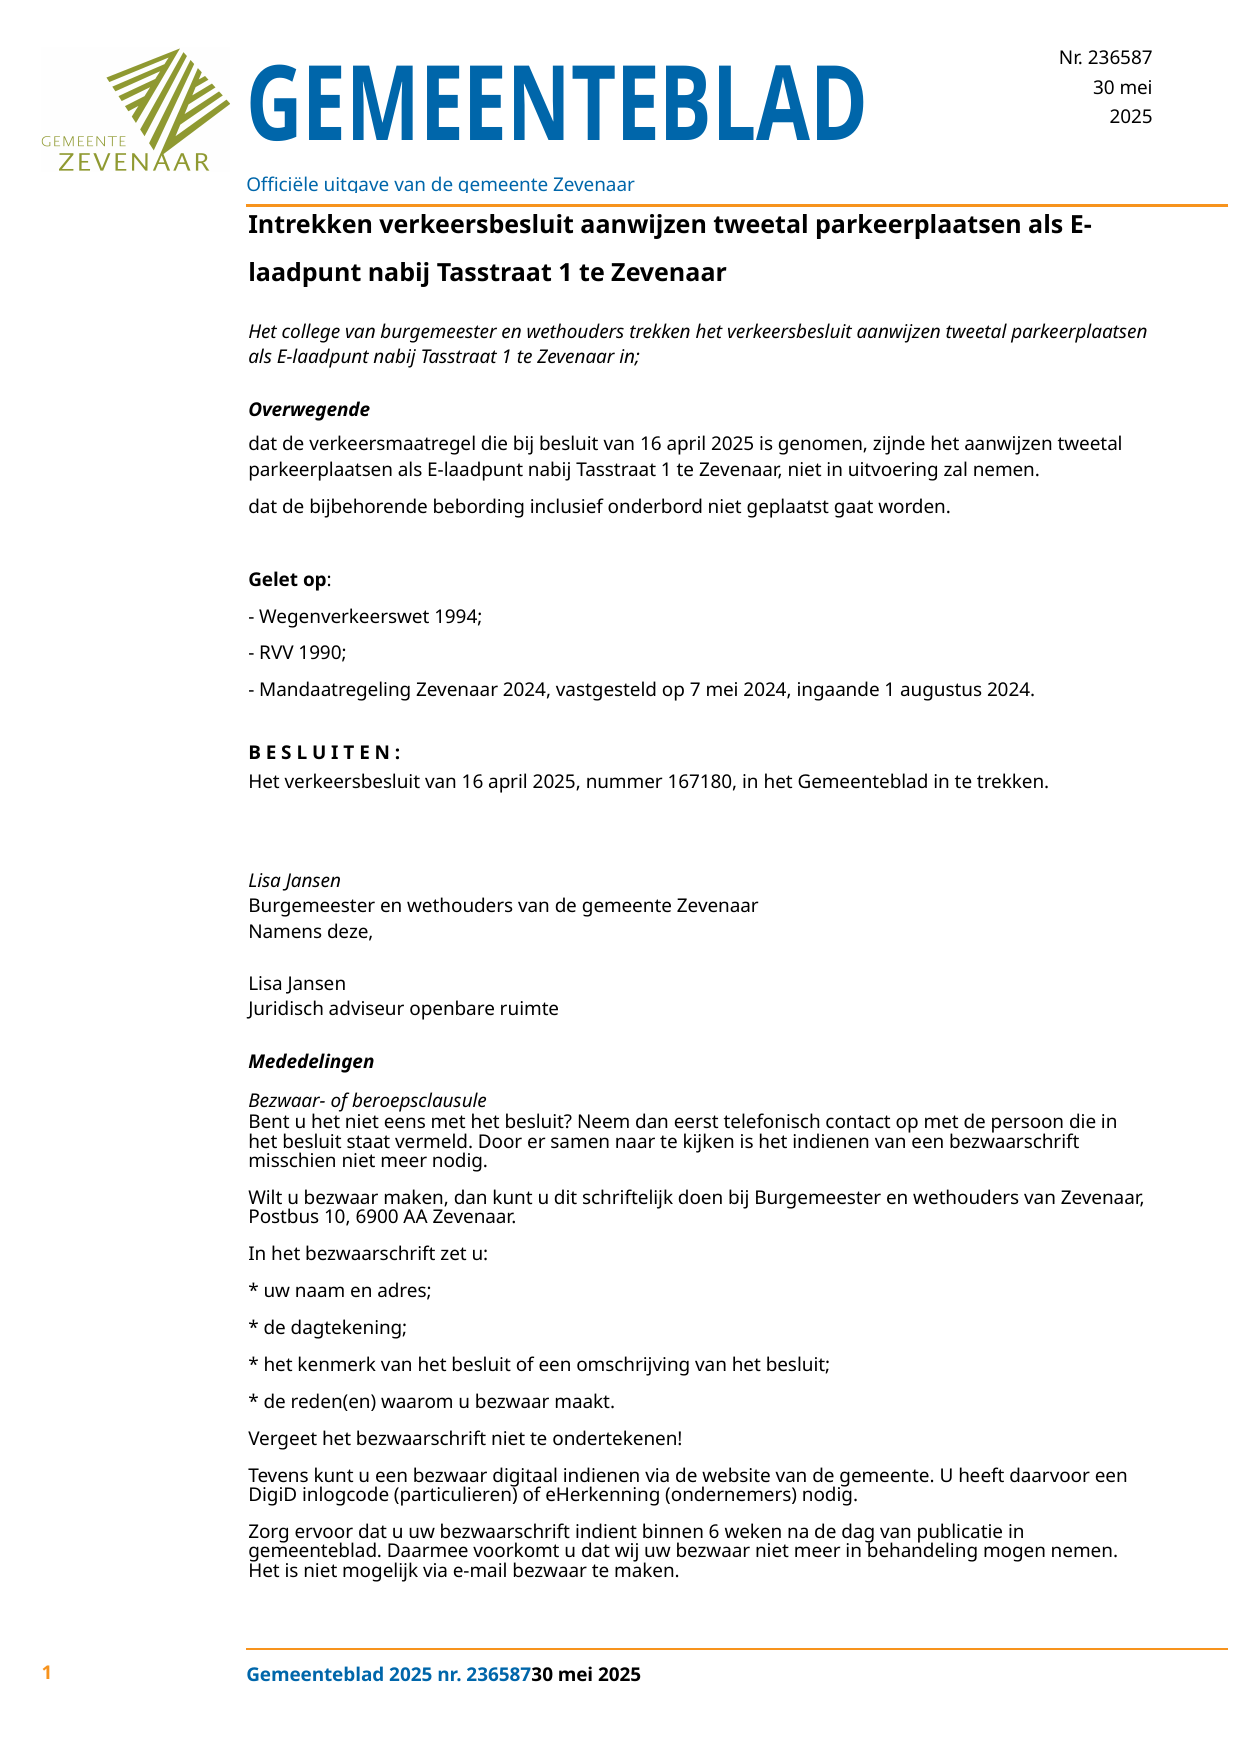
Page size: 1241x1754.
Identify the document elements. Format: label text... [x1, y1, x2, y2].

text B E S L U I T E N : [248, 739, 1152, 765]
text Bezwaar- of beroepsclausule [248, 1088, 1152, 1113]
text * uw naam en adres; [248, 1282, 1152, 1301]
text In het bezwaarschrift zet u: [248, 1245, 1152, 1264]
text Juridisch adviseur openbare ruimte [248, 995, 1152, 1021]
text - RVV 1990; [248, 639, 1152, 665]
text * het kenmerk van het besluit of een omschrijving van het besluit; [248, 1356, 1152, 1375]
text Wilt u bezwaar maken, dan kunt u dit schriftelijk doen bij Burgemeester en wethouders van Zevenaar, Postbus 10, 6900 AA Zevenaar. [248, 1189, 1152, 1227]
text Het verkeersbesluit van 16 april 2025, nummer 167180, in het Gemeenteblad in te trekken. [248, 768, 1152, 794]
text Overwegende [248, 396, 1152, 422]
text Zorg ervoor dat u uw bezwaarschrift indient binnen 6 weken na de dag van publicatie in gemeenteblad. Daarmee voorkomt u dat wij uw bezwaar niet meer in behandeling mogen nemen. Het is niet mogelijk via e-mail bezwaar te maken. [248, 1523, 1152, 1581]
text dat de verkeersmaatregel die bij besluit van 16 april 2025 is genomen, zijnde het aanwijzen tweetal parkeerplaatsen als E-laadpunt nabij Tasstraat 1 te Zevenaar, niet in uitvoering zal nemen. [248, 431, 1152, 482]
text Intrekken verkeersbesluit aanwijzen tweetal parkeerplaatsen als E-laadpunt nabij Tasstraat 1 te Zevenaar [248, 207, 1152, 288]
text * de dagtekening; [248, 1319, 1152, 1338]
text Tevens kunt u een bezwaar digitaal indienen via de website van de gemeente. U heeft daarvoor een DigiD inlogcode (particulieren) of eHerkenning (ondernemers) nodig. [248, 1467, 1152, 1506]
text Lisa Jansen [248, 867, 1152, 892]
text Burgemeester en wethouders van de gemeente Zevenaar [248, 892, 1152, 918]
text Vergeet het bezwaarschrift niet te ondertekenen! [248, 1430, 1152, 1449]
picture [41, 47, 231, 172]
text - Wegenverkeerswet 1994; [248, 603, 1152, 629]
text Lisa Jansen [248, 970, 1152, 995]
text dat de bijbehorende bebording inclusief onderbord niet geplaatst gaat worden. [248, 493, 1152, 519]
text - Mandaatregeling Zevenaar 2024, vastgesteld op 7 mei 2024, ingaande 1 augustus 2024. [248, 676, 1152, 702]
text * de reden(en) waarom u bezwaar maakt. [248, 1393, 1152, 1412]
text Het college van burgemeester en wethouders trekken het verkeersbesluit aanwijzen tweetal parkeerplaatsen als E-laadpunt nabij Tasstraat 1 te Zevenaar in; [248, 318, 1152, 369]
text Bent u het niet eens met het besluit? Neem dan eerst telefonisch contact op met de persoon die in het besluit staat vermeld. Door er samen naar te kijken is het indienen van een bezwaarschrift misschien niet meer nodig. [248, 1113, 1152, 1171]
text Gelet op: [248, 566, 1152, 592]
text Namens deze, [248, 918, 1152, 944]
text Mededelingen [248, 1048, 1152, 1074]
